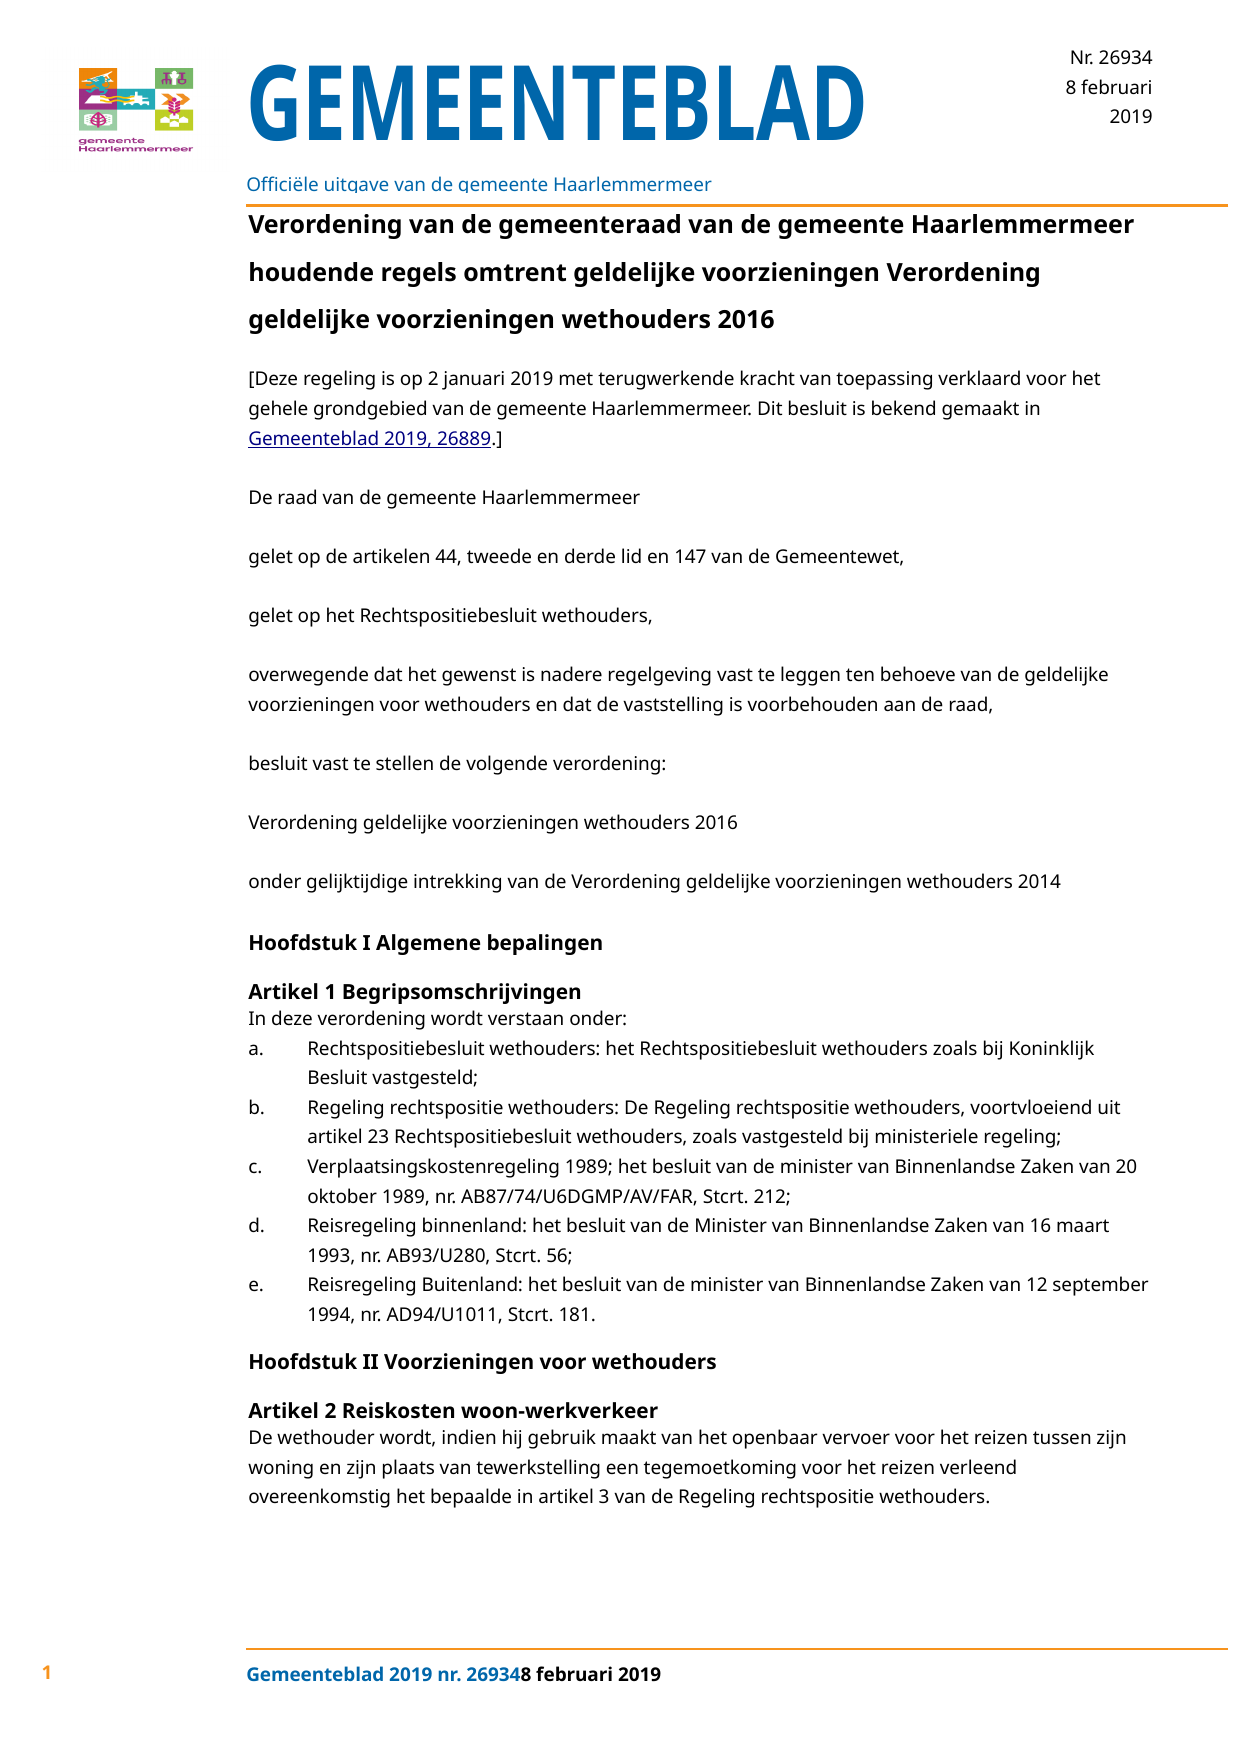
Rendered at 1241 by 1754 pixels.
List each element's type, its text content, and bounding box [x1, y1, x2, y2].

text In deze verordening wordt verstaan onder: [248, 1005, 1152, 1031]
text Artikel 2 Reiskosten woon-werkverkeer [248, 1396, 1152, 1424]
text De raad van de gemeente Haarlemmermeer [248, 484, 1152, 509]
list Regeling rechtspositie wethouders: De Regeling rechtspositie wethouders, voortvloeiend uit artikel 23 Rechtspositiebesluit wethouders, zoals vastgesteld bij ministeriele regeling; [248, 1094, 1152, 1149]
picture [41, 47, 231, 172]
text overwegende dat het gewenst is nadere regelgeving vast te leggen ten behoeve van de geldelijke voorzieningen voor wethouders en dat de vaststelling is voorbehouden aan de raad, [248, 661, 1152, 717]
text Verordening van de gemeenteraad van de gemeente Haarlemmermeer houdende regels omtrent geldelijke voorzieningen Verordening geldelijke voorzieningen wethouders 2016 [248, 207, 1152, 336]
list Verplaatsingskostenregeling 1989; het besluit van de minister van Binnenlandse Zaken van 20 oktober 1989, nr. AB87/74/U6DGMP/AV/FAR, Stcrt. 212; [248, 1153, 1152, 1208]
text Hoofdstuk I Algemene bepalingen [248, 928, 1152, 956]
text De wethouder wordt, indien hij gebruik maakt van het openbaar vervoer voor het reizen tussen zijn woning en zijn plaats van tewerkstelling een tegemoetkoming voor het reizen verleend overeenkomstig het bepaalde in artikel 3 van de Regeling rechtspositie wethouders. [248, 1424, 1152, 1509]
text Verordening geldelijke voorzieningen wethouders 2016 [248, 809, 1152, 835]
text besluit vast te stellen de volgende verordening: [248, 750, 1152, 776]
list Reisregeling binnenland: het besluit van de Minister van Binnenlandse Zaken van 16 maart 1993, nr. AB93/U280, Stcrt. 56; [248, 1212, 1152, 1268]
text [Deze regeling is op 2 januari 2019 met terugwerkende kracht van toepassing verklaard voor het gehele grondgebied van de gemeente Haarlemmermeer. Dit besluit is bekend gemaakt in Gemeenteblad 2019, 26889.] [248, 366, 1152, 450]
list Rechtspositiebesluit wethouders: het Rechtspositiebesluit wethouders zoals bij Koninklijk Besluit vastgesteld; [248, 1035, 1152, 1090]
list Reisregeling Buitenland: het besluit van de minister van Binnenlandse Zaken van 12 september 1994, nr. AD94/U1011, Stcrt. 181. [248, 1272, 1152, 1327]
text gelet op het Rechtspositiebesluit wethouders, [248, 602, 1152, 628]
text gelet op de artikelen 44, tweede en derde lid en 147 van de Gemeentewet, [248, 543, 1152, 569]
text Artikel 1 Begripsomschrijvingen [248, 977, 1152, 1005]
text Hoofdstuk II Voorzieningen voor wethouders [248, 1347, 1152, 1375]
text onder gelijktijdige intrekking van de Verordening geldelijke voorzieningen wethouders 2014 [248, 868, 1152, 894]
